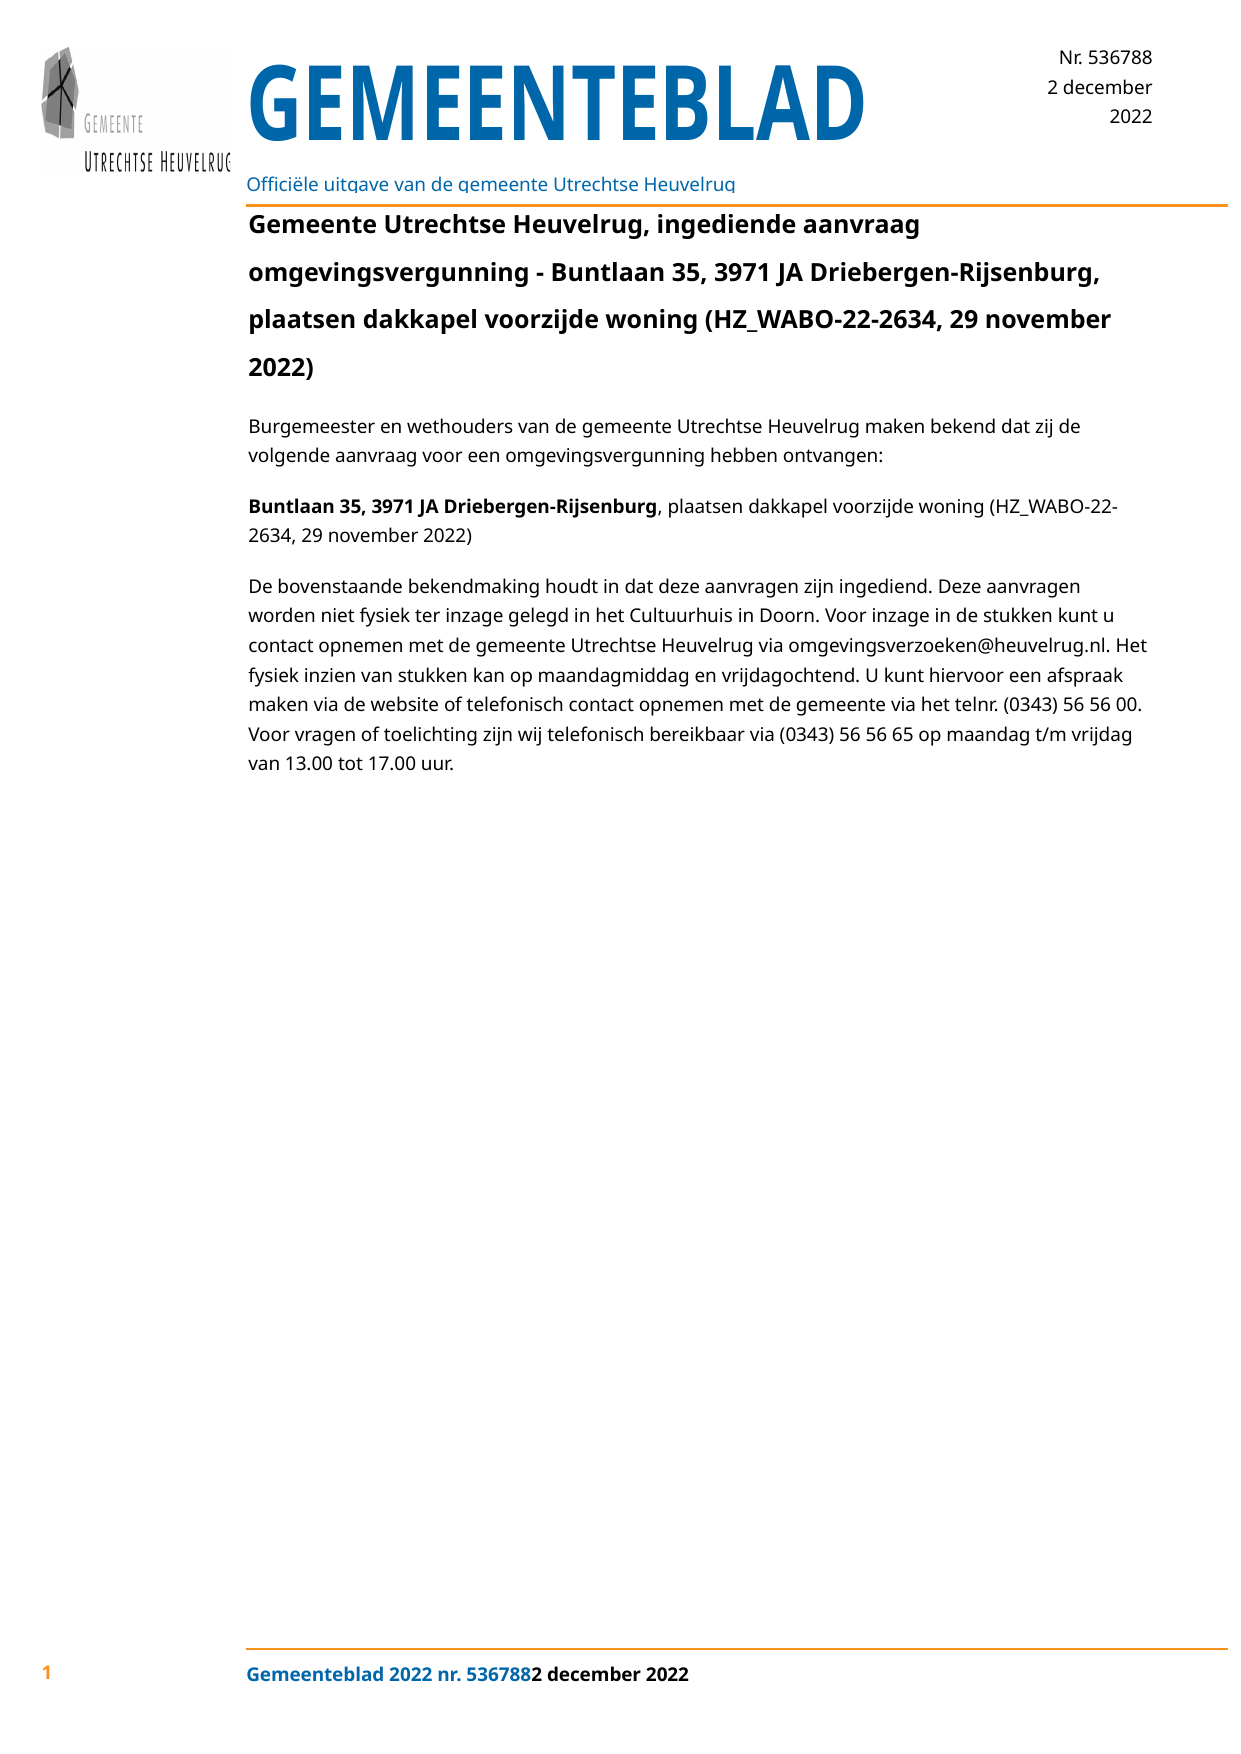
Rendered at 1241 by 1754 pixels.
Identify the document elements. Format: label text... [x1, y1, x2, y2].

text Buntlaan 35, 3971 JA Driebergen-Rijsenburg, plaatsen dakkapel voorzijde woning (HZ_WABO-22-2634, 29 november 2022) [248, 493, 1152, 548]
picture [41, 47, 231, 172]
text Burgemeester en wethouders van de gemeente Utrechtse Heuvelrug maken bekend dat zij de volgende aanvraag voor een omgevingsvergunning hebben ontvangen: [248, 413, 1152, 468]
text Gemeente Utrechtse Heuvelrug, ingediende aanvraag omgevingsvergunning - Buntlaan 35, 3971 JA Driebergen-Rijsenburg, plaatsen dakkapel voorzijde woning (HZ_WABO-22-2634, 29 november 2022) [248, 207, 1152, 384]
text De bovenstaande bekendmaking houdt in dat deze aanvragen zijn ingediend. Deze aanvragen worden niet fysiek ter inzage gelegd in het Cultuurhuis in Doorn. Voor inzage in de stukken kunt u contact opnemen met de gemeente Utrechtse Heuvelrug via omgevingsverzoeken@heuvelrug.nl. Het fysiek inzien van stukken kan op maandagmiddag en vrijdagochtend. U kunt hiervoor een afspraak maken via de website of telefonisch contact opnemen met de gemeente via het telnr. (0343) 56 56 00. Voor vragen of toelichting zijn wij telefonisch bereikbaar via (0343) 56 56 65 op maandag t/m vrijdag van 13.00 tot 17.00 uur. [248, 573, 1152, 776]
